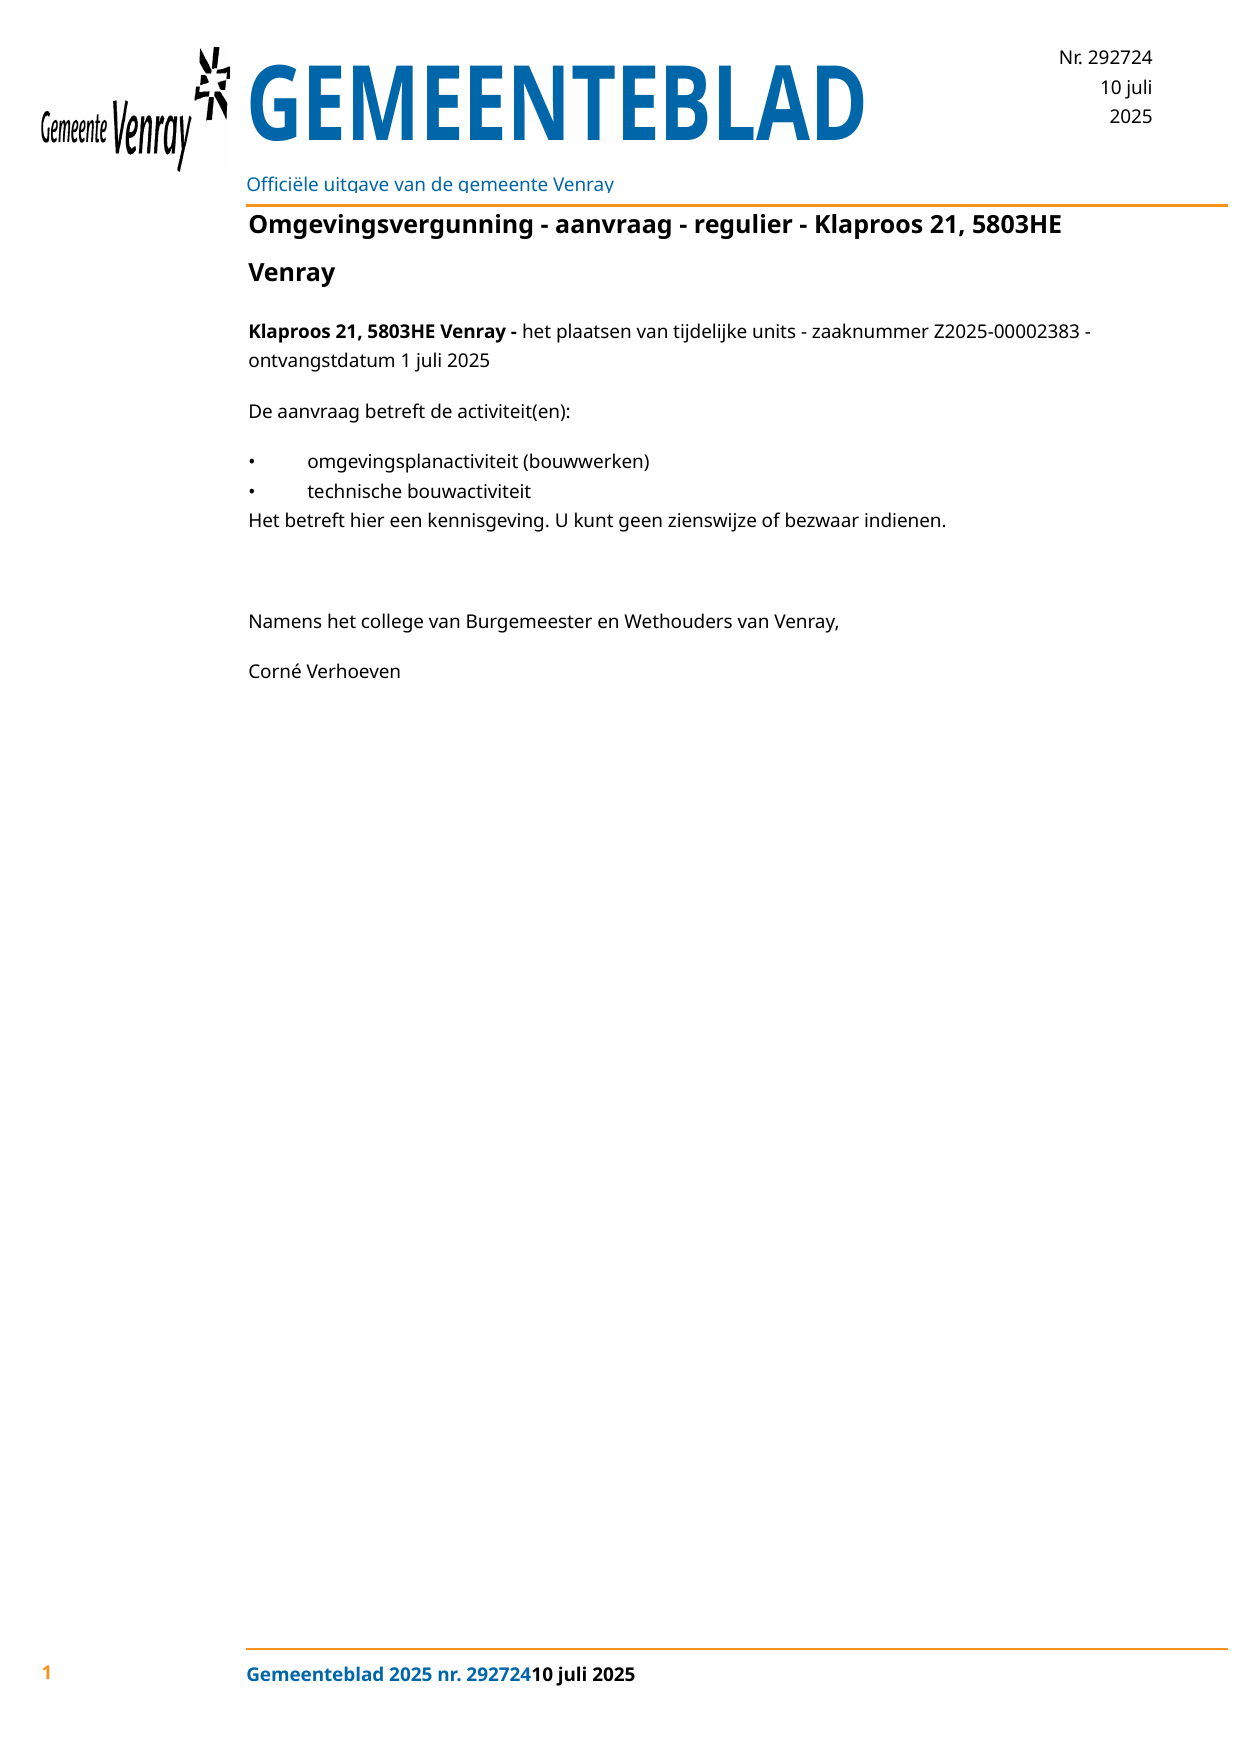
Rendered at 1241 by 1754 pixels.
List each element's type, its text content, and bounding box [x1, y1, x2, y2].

list omgevingsplanactiviteit (bouwwerken) [248, 448, 1152, 474]
list technische bouwactiviteit [248, 478, 1152, 504]
text De aanvraag betreft de activiteit(en): [248, 398, 1152, 424]
text Klaproos 21, 5803HE Venray - het plaatsen van tijdelijke units - zaaknummer Z2025-00002383 - ontvangstdatum 1 juli 2025 [248, 318, 1152, 373]
picture [41, 47, 231, 172]
text Omgevingsvergunning - aanvraag - regulier - Klaproos 21, 5803HE Venray [248, 207, 1152, 288]
text Het betreft hier een kennisgeving. U kunt geen zienswijze of bezwaar indienen. [248, 507, 1152, 533]
text Namens het college van Burgemeester en Wethouders van Venray, [248, 608, 1152, 634]
text Corné Verhoeven [248, 659, 1152, 684]
